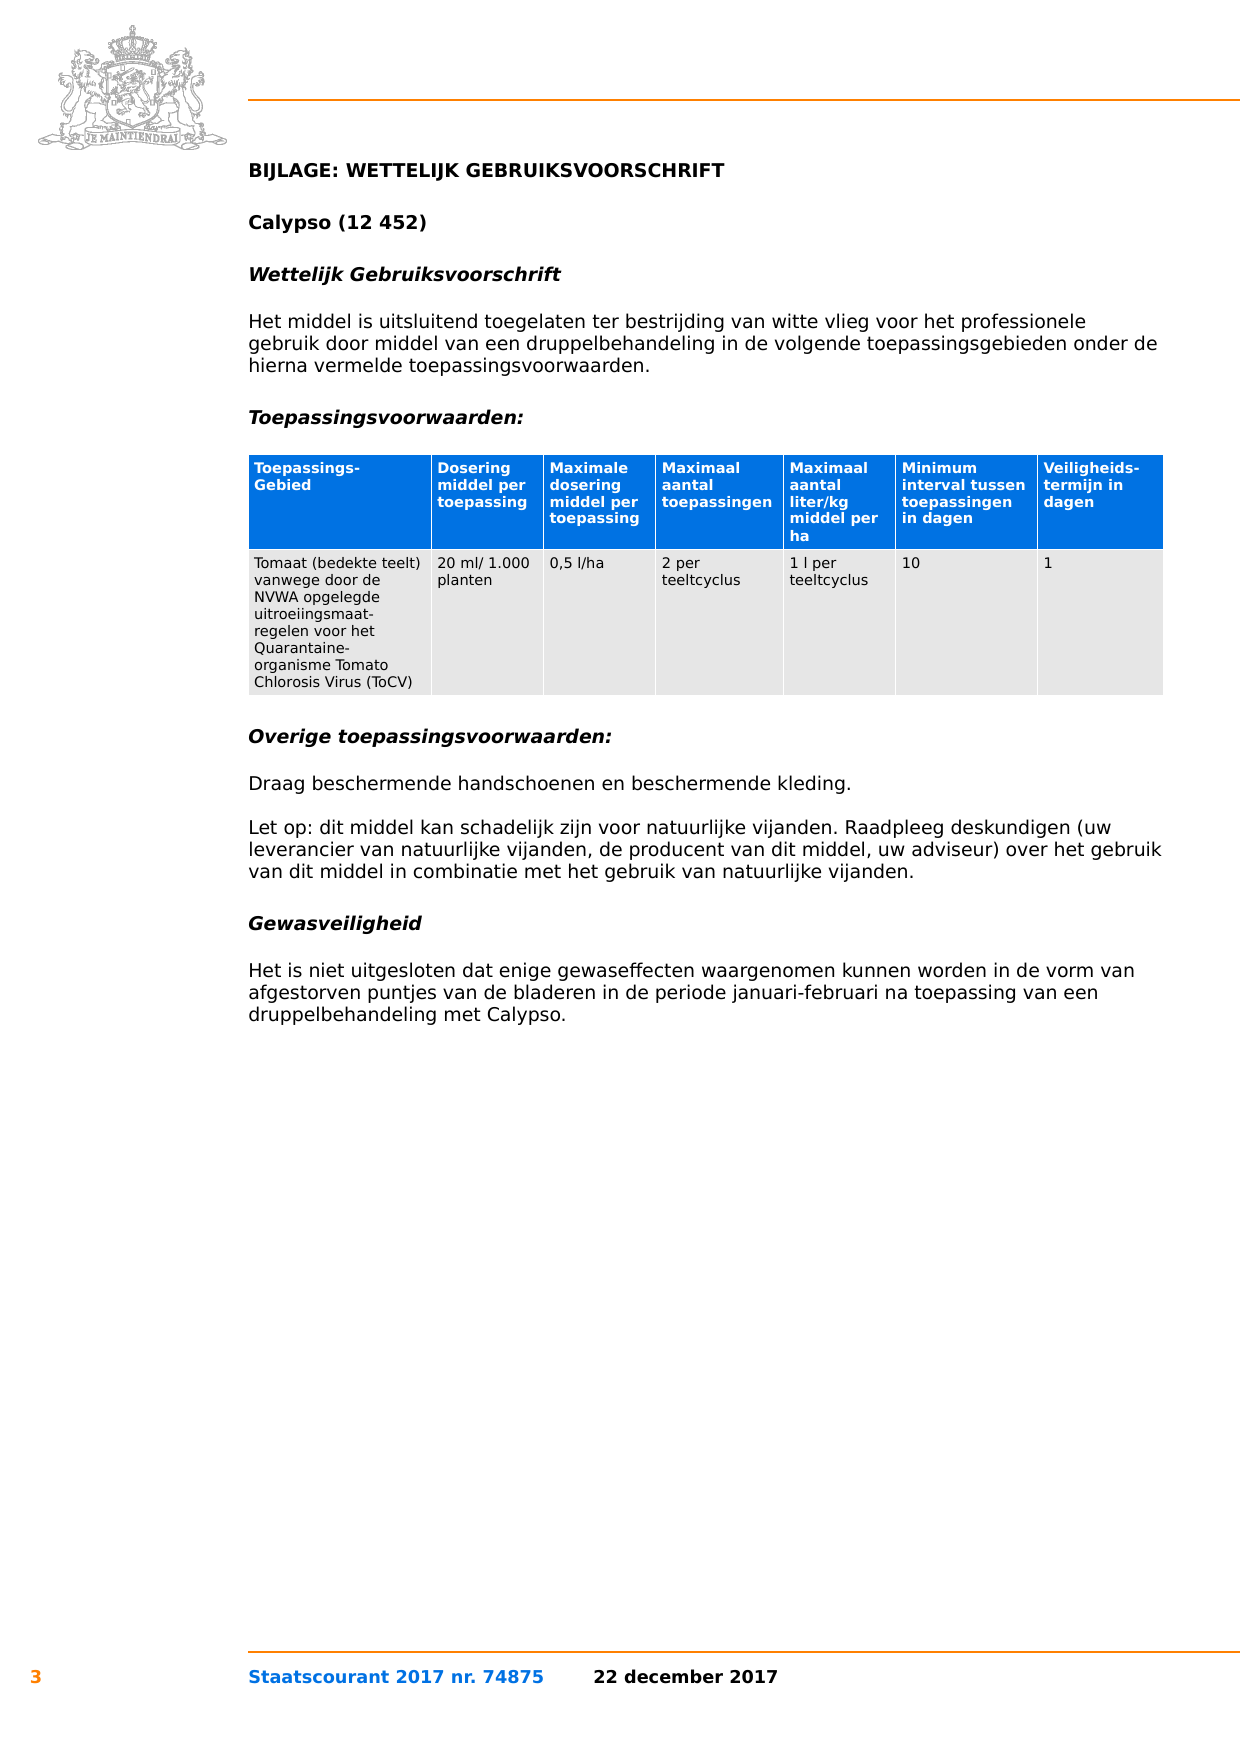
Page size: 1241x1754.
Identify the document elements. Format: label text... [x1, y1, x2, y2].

text Het middel is uitsluitend toegelaten ter bestrijding van witte vlieg voor het professionele gebruik door middel van een druppelbehandeling in de volgende toepassingsgebieden onder de hierna vermelde toepassingsvoorwaarden. [248, 311, 1163, 377]
subtitle Wettelijk Gebruiksvoorschrift [248, 264, 1163, 286]
table_cell Tomaat (bedekte teelt) vanwege door de NVWA opgelegde uitroeiingsmaat-regelen voor het Quarantaine-organisme Tomato Chlorosis Virus (ToCV) [249, 550, 431, 695]
text Het is niet uitgesloten dat enige gewaseffecten waargenomen kunnen worden in de vorm van afgestorven puntjes van de bladeren in de periode januari-februari na toepassing van een druppelbehandeling met Calypso. [248, 960, 1163, 1026]
subtitle Overige toepassingsvoorwaarden: [248, 726, 1163, 748]
subtitle Toepassingsvoorwaarden: [248, 407, 1163, 429]
subtitle BIJLAGE: WETTELIJK GEBRUIKSVOORSCHRIFT [248, 160, 1163, 182]
text Draag beschermende handschoenen en beschermende kleding. [248, 773, 1163, 795]
table_header Veiligheids-termijn in dagen [1038, 455, 1163, 549]
table_cell 2 per teeltcyclus [656, 550, 783, 695]
table_header Minimum interval tussen toepassingen in dagen [896, 455, 1037, 549]
table_header Maximaal aantal liter/kg middel per ha [784, 455, 895, 549]
table_header Maximaal aantal toepassingen [656, 455, 783, 549]
table_cell 10 [896, 550, 1037, 695]
table_header Toepassings- Gebied [249, 455, 431, 549]
table_cell 1 [1038, 550, 1163, 695]
subtitle Gewasveiligheid [248, 913, 1163, 935]
table_cell 20 ml/ 1.000 planten [432, 550, 543, 695]
table_header Dosering middel per toepassing [432, 455, 543, 549]
picture [38, 25, 227, 150]
table_cell 1 l per teeltcyclus [784, 550, 895, 695]
subtitle Calypso (12 452) [248, 212, 1163, 234]
text Let op: dit middel kan schadelijk zijn voor natuurlijke vijanden. Raadpleeg deskundigen (uw leverancier van natuurlijke vijanden, de producent van dit middel, uw adviseur) over het gebruik van dit middel in combinatie met het gebruik van natuurlijke vijanden. [248, 817, 1163, 883]
table_header Maximale dosering middel per toepassing [544, 455, 655, 549]
table_cell 0,5 l/ha [544, 550, 655, 695]
